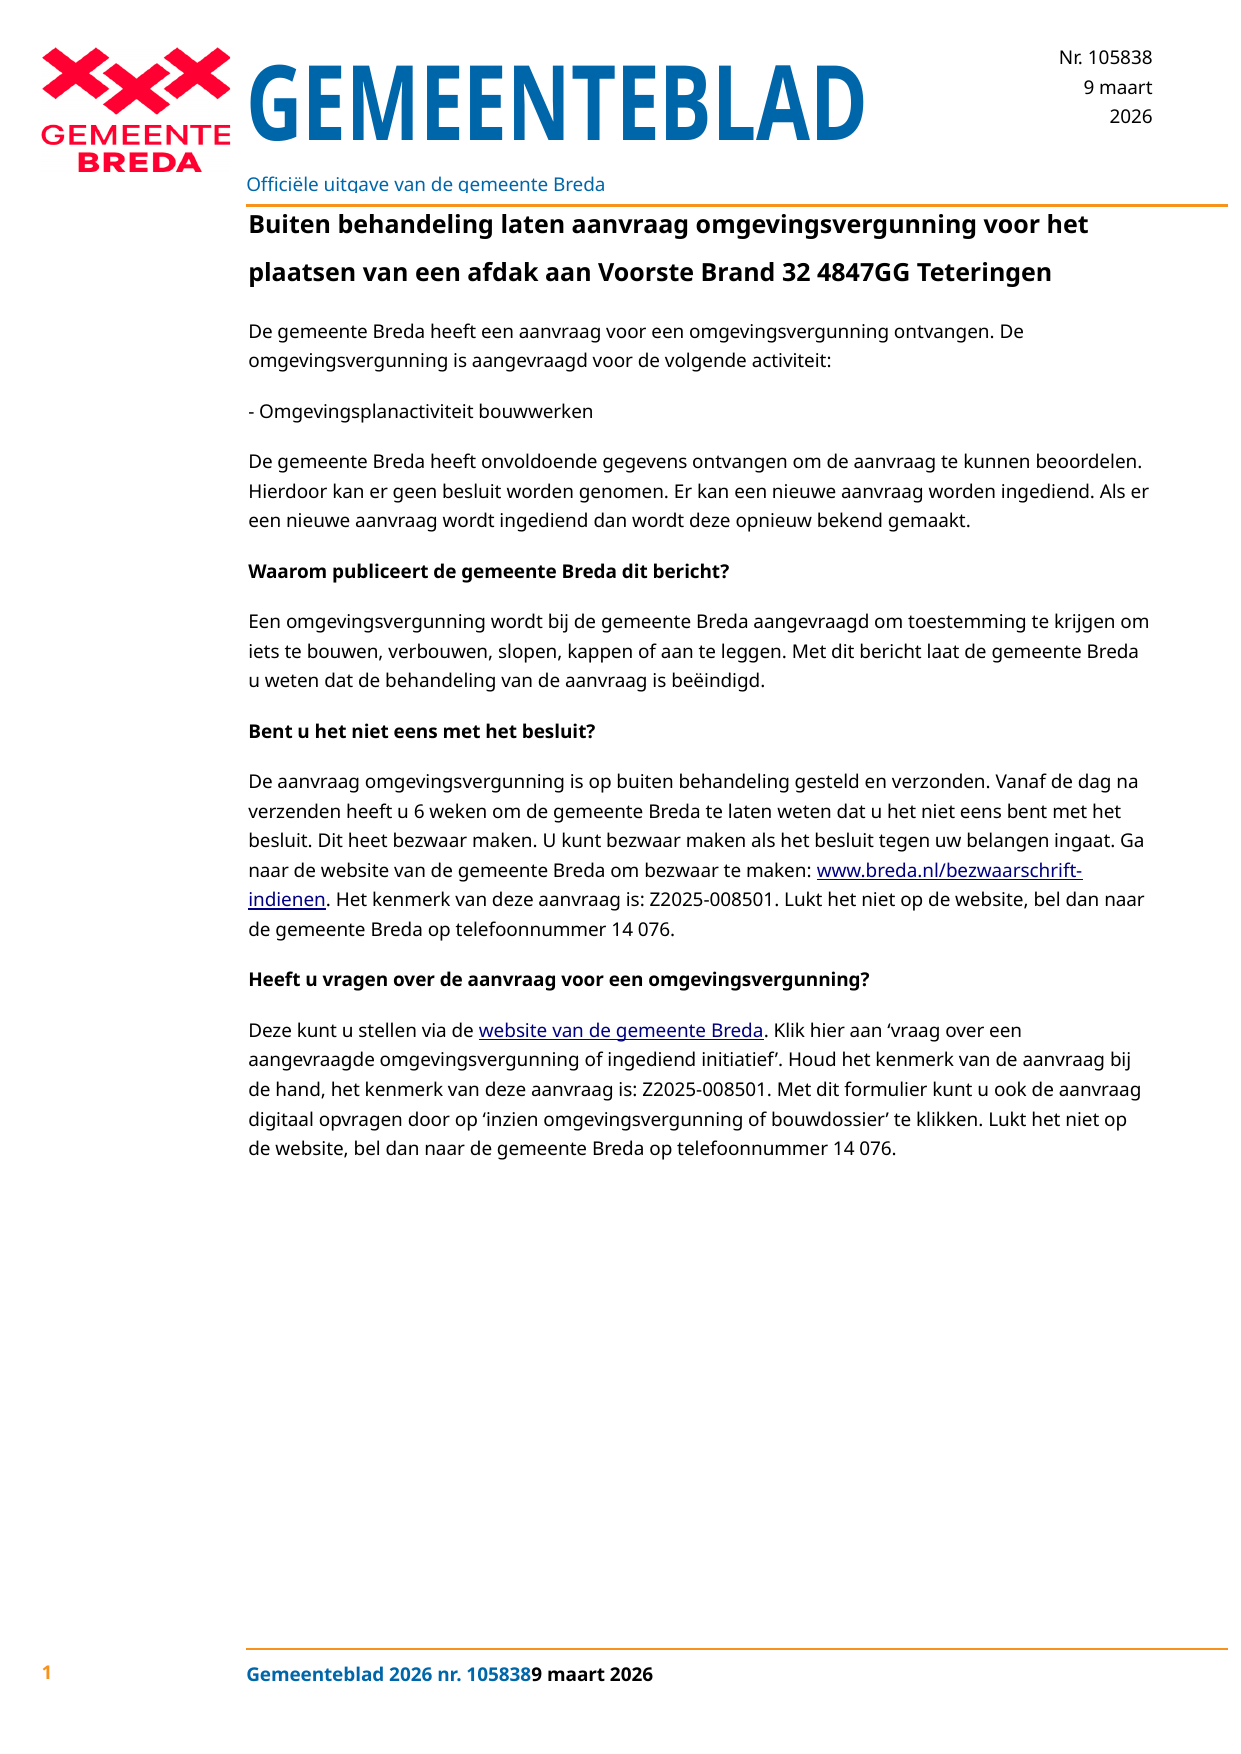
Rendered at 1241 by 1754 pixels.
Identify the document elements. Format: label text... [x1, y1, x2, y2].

text De gemeente Breda heeft een aanvraag voor een omgevingsvergunning ontvangen. De omgevingsvergunning is aangevraagd voor de volgende activiteit: [248, 318, 1152, 373]
text Waarom publiceert de gemeente Breda dit bericht? [248, 558, 1152, 584]
text De aanvraag omgevingsvergunning is op buiten behandeling gesteld en verzonden. Vanaf de dag na verzenden heeft u 6 weken om de gemeente Breda te laten weten dat u het niet eens bent met het besluit. Dit heet bezwaar maken. U kunt bezwaar maken als het besluit tegen uw belangen ingaat. Ga naar de website van de gemeente Breda om bezwaar te maken: www.breda.nl/bezwaarschrift-indienen. Het kenmerk van deze aanvraag is: Z2025-008501. Lukt het niet op de website, bel dan naar de gemeente Breda op telefoonnummer 14 076. [248, 768, 1152, 942]
text Buiten behandeling laten aanvraag omgevingsvergunning voor het plaatsen van een afdak aan Voorste Brand 32 4847GG Teteringen [248, 207, 1152, 288]
text De gemeente Breda heeft onvoldoende gegevens ontvangen om de aanvraag te kunnen beoordelen. Hierdoor kan er geen besluit worden genomen. Er kan een nieuwe aanvraag worden ingediend. Als er een nieuwe aanvraag wordt ingediend dan wordt deze opnieuw bekend gemaakt. [248, 448, 1152, 533]
text Deze kunt u stellen via de website van de gemeente Breda. Klik hier aan ‘vraag over een aangevraagde omgevingsvergunning of ingediend initiatief’. Houd het kenmerk van de aanvraag bij de hand, het kenmerk van deze aanvraag is: Z2025-008501. Met dit formulier kunt u ook de aanvraag digitaal opvragen door op ‘inzien omgevingsvergunning of bouwdossier’ te klikken. Lukt het niet op de website, bel dan naar de gemeente Breda op telefoonnummer 14 076. [248, 1017, 1152, 1161]
text - Omgevingsplanactiviteit bouwwerken [248, 398, 1152, 424]
text Heeft u vragen over de aanvraag voor een omgevingsvergunning? [248, 967, 1152, 992]
text Een omgevingsvergunning wordt bij de gemeente Breda aangevraagd om toestemming te krijgen om iets te bouwen, verbouwen, slopen, kappen of aan te leggen. Met dit bericht laat de gemeente Breda u weten dat de behandeling van de aanvraag is beëindigd. [248, 608, 1152, 693]
text Bent u het niet eens met het besluit? [248, 718, 1152, 744]
picture [41, 47, 231, 172]
